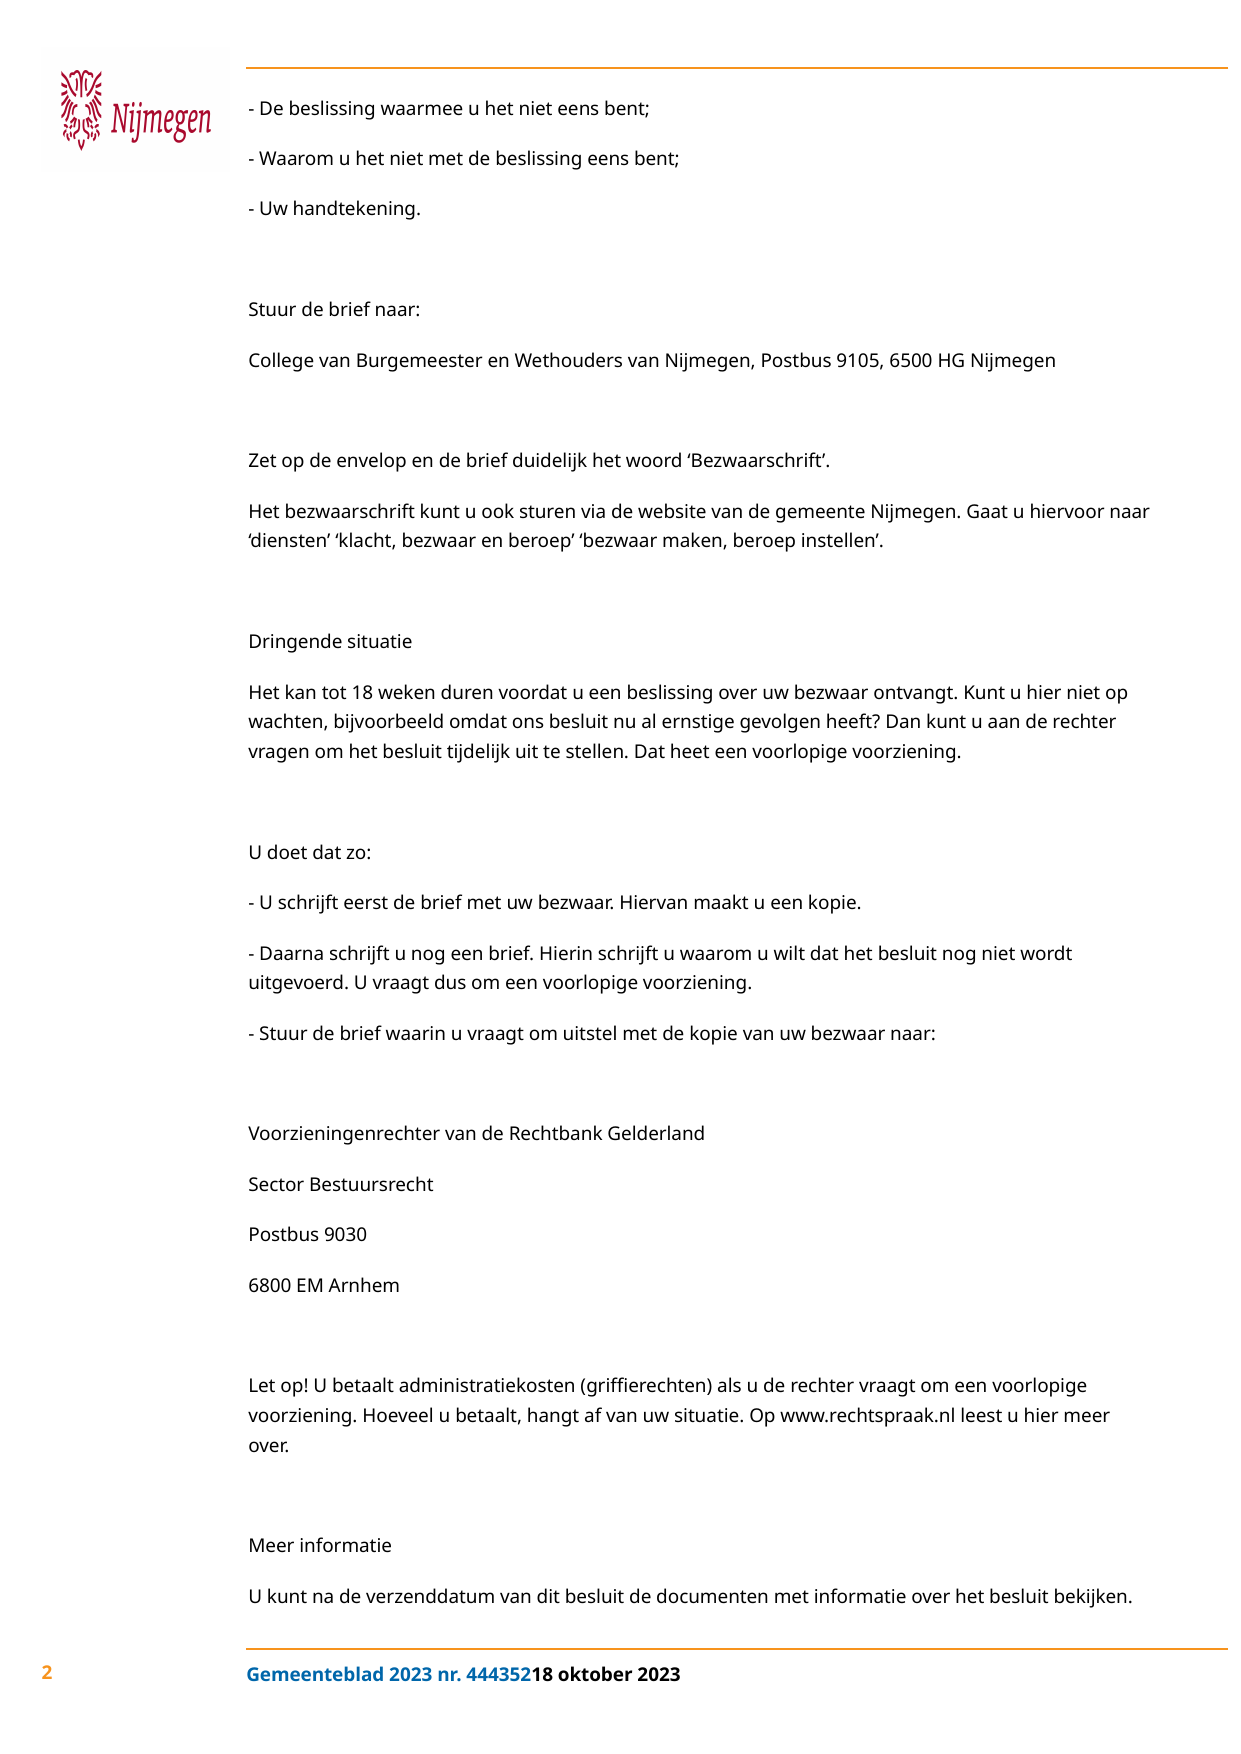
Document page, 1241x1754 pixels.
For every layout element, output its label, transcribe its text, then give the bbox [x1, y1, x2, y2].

text Stuur de brief naar: [248, 296, 1152, 322]
text Sector Bestuursrecht [248, 1171, 1152, 1197]
text 6800 EM Arnhem [248, 1272, 1152, 1298]
text U doet dat zo: [248, 839, 1152, 865]
text Postbus 9030 [248, 1221, 1152, 1247]
text - De beslissing waarmee u het niet eens bent; [248, 95, 1152, 121]
text Voorzieningenrechter van de Rechtbank Gelderland [248, 1121, 1152, 1146]
text Het kan tot 18 weken duren voordat u een beslissing over uw bezwaar ontvangt. Kunt u hier niet op wachten, bijvoorbeeld omdat ons besluit nu al ernstige gevolgen heeft? Dan kunt u aan de rechter vragen om het besluit tijdelijk uit te stellen. Dat heet een voorlopige voorziening. [248, 679, 1152, 764]
text College van Burgemeester en Wethouders van Nijmegen, Postbus 9105, 6500 HG Nijmegen [248, 347, 1152, 373]
text - Stuur de brief waarin u vraagt om uitstel met de kopie van uw bezwaar naar: [248, 1020, 1152, 1046]
text Dringende situatie [248, 628, 1152, 654]
text - Waarom u het niet met de beslissing eens bent; [248, 145, 1152, 171]
text Het bezwaarschrift kunt u ook sturen via de website van de gemeente Nijmegen. Gaat u hiervoor naar ‘diensten’ ‘klacht, bezwaar en beroep’ ‘bezwaar maken, beroep instellen’. [248, 498, 1152, 553]
text Let op! U betaalt administratiekosten (griffierechten) als u de rechter vraagt om een voorlopige voorziening. Hoeveel u betaalt, hangt af van uw situatie. Op www.rechtspraak.nl leest u hier meer over. [248, 1373, 1152, 1458]
text - Daarna schrijft u nog een brief. Hierin schrijft u waarom u wilt dat het besluit nog niet wordt uitgevoerd. U vraagt dus om een voorlopige voorziening. [248, 940, 1152, 995]
picture [41, 47, 231, 172]
text - Uw handtekening. [248, 196, 1152, 221]
text Zet op de envelop en de brief duidelijk het woord ‘Bezwaarschrift’. [248, 448, 1152, 473]
text U kunt na de verzenddatum van dit besluit de documenten met informatie over het besluit bekijken. [248, 1583, 1152, 1609]
text Meer informatie [248, 1533, 1152, 1558]
text - U schrijft eerst de brief met uw bezwaar. Hiervan maakt u een kopie. [248, 889, 1152, 915]
